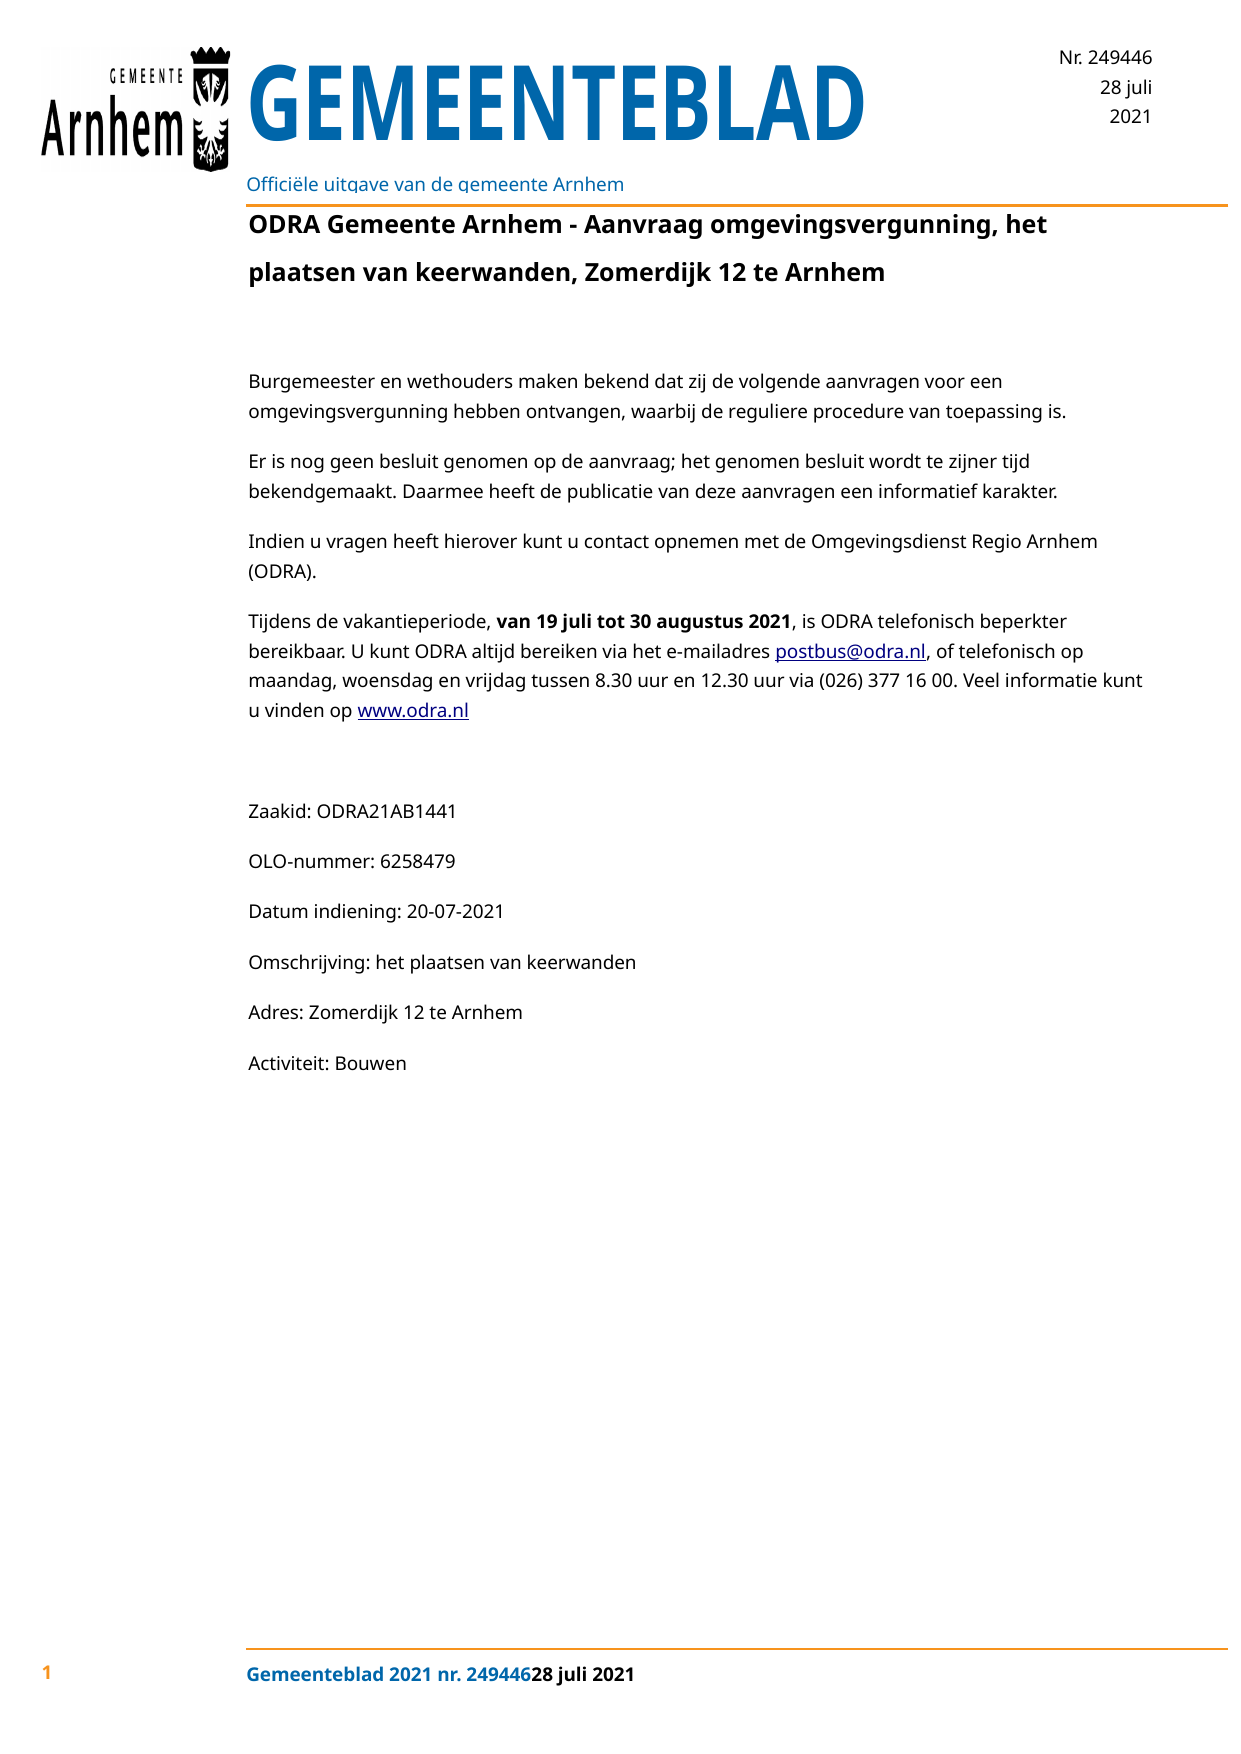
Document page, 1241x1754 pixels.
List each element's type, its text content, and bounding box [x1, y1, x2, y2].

text Activiteit: Bouwen [248, 1050, 1152, 1076]
text Er is nog geen besluit genomen op de aanvraag; het genomen besluit wordt te zijner tijd bekendgemaakt. Daarmee heeft de publicatie van deze aanvragen een informatief karakter. [248, 448, 1152, 504]
text Zaakid: ODRA21AB1441 [248, 798, 1152, 824]
picture [41, 47, 231, 172]
text ODRA Gemeente Arnhem - Aanvraag omgevingsvergunning, het plaatsen van keerwanden, Zomerdijk 12 te Arnhem [248, 207, 1152, 288]
text Datum indiening: 20-07-2021 [248, 899, 1152, 924]
text Omschrijving: het plaatsen van keerwanden [248, 949, 1152, 975]
text Tijdens de vakantieperiode, van 19 juli tot 30 augustus 2021, is ODRA telefonisch beperkter bereikbaar. U kunt ODRA altijd bereiken via het e-mailadres postbus@odra.nl, of telefonisch op maandag, woensdag en vrijdag tussen 8.30 uur en 12.30 uur via (026) 377 16 00. Veel informatie kunt u vinden op www.odra.nl [248, 608, 1152, 723]
text OLO-nummer: 6258479 [248, 848, 1152, 874]
text Indien u vragen heeft hierover kunt u contact opnemen met de Omgevingsdienst Regio Arnhem (ODRA). [248, 528, 1152, 584]
text Adres: Zomerdijk 12 te Arnhem [248, 999, 1152, 1025]
text Burgemeester en wethouders maken bekend dat zij de volgende aanvragen voor een omgevingsvergunning hebben ontvangen, waarbij de reguliere procedure van toepassing is. [248, 368, 1152, 424]
